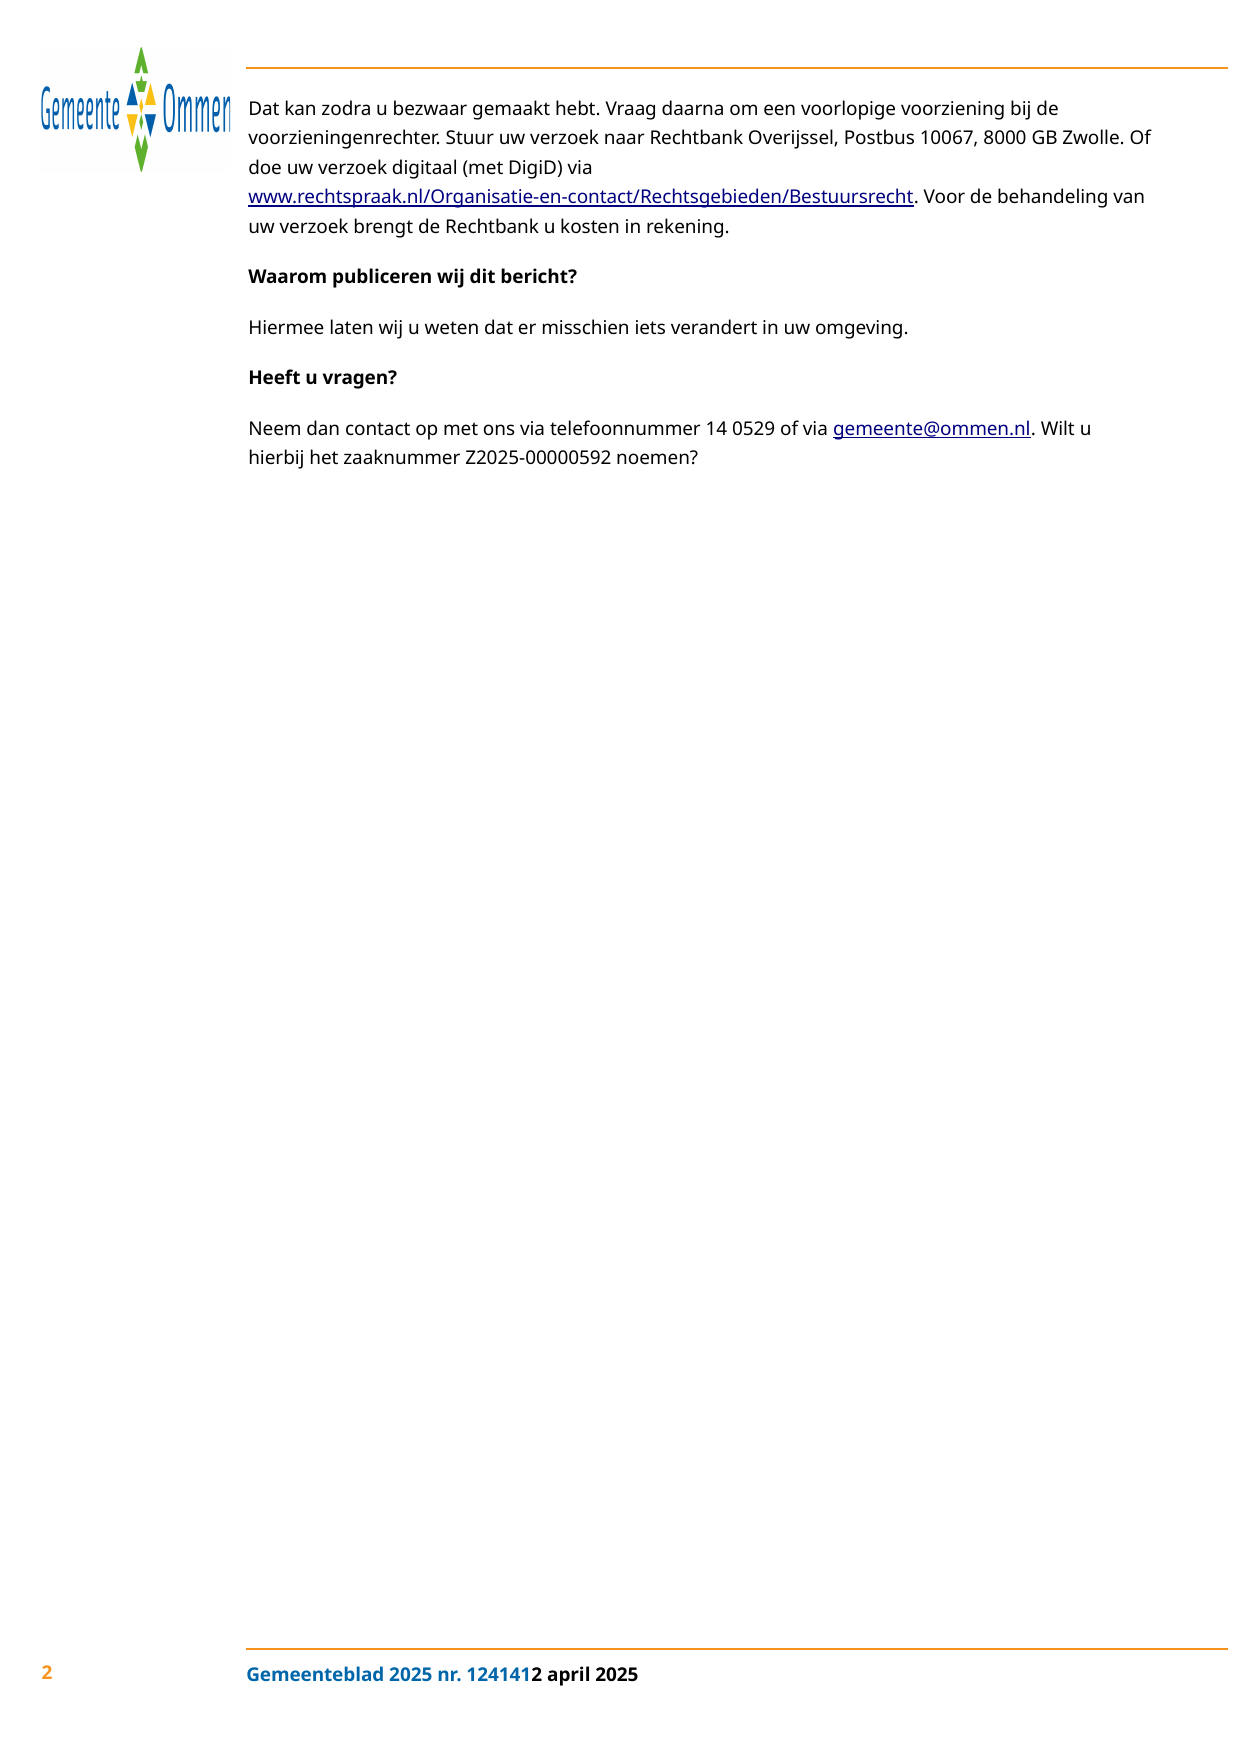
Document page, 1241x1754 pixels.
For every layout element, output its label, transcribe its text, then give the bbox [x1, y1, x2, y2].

text Dat kan zodra u bezwaar gemaakt hebt. Vraag daarna om een voorlopige voorziening bij de voorzieningenrechter. Stuur uw verzoek naar Rechtbank Overijssel, Postbus 10067, 8000 GB Zwolle. Of doe uw verzoek digitaal (met DigiD) via www.rechtspraak.nl/Organisatie-en-contact/Rechtsgebieden/Bestuursrecht. Voor de behandeling van uw verzoek brengt de Rechtbank u kosten in rekening. [248, 95, 1152, 239]
picture [41, 47, 231, 172]
text Hiermee laten wij u weten dat er misschien iets verandert in uw omgeving. [248, 314, 1152, 340]
text Neem dan contact op met ons via telefoonnummer 14 0529 of via gemeente@ommen.nl. Wilt u hierbij het zaaknummer Z2025-00000592 noemen? [248, 415, 1152, 470]
text Heeft u vragen? [248, 364, 1152, 390]
text Waarom publiceren wij dit bericht? [248, 263, 1152, 289]
